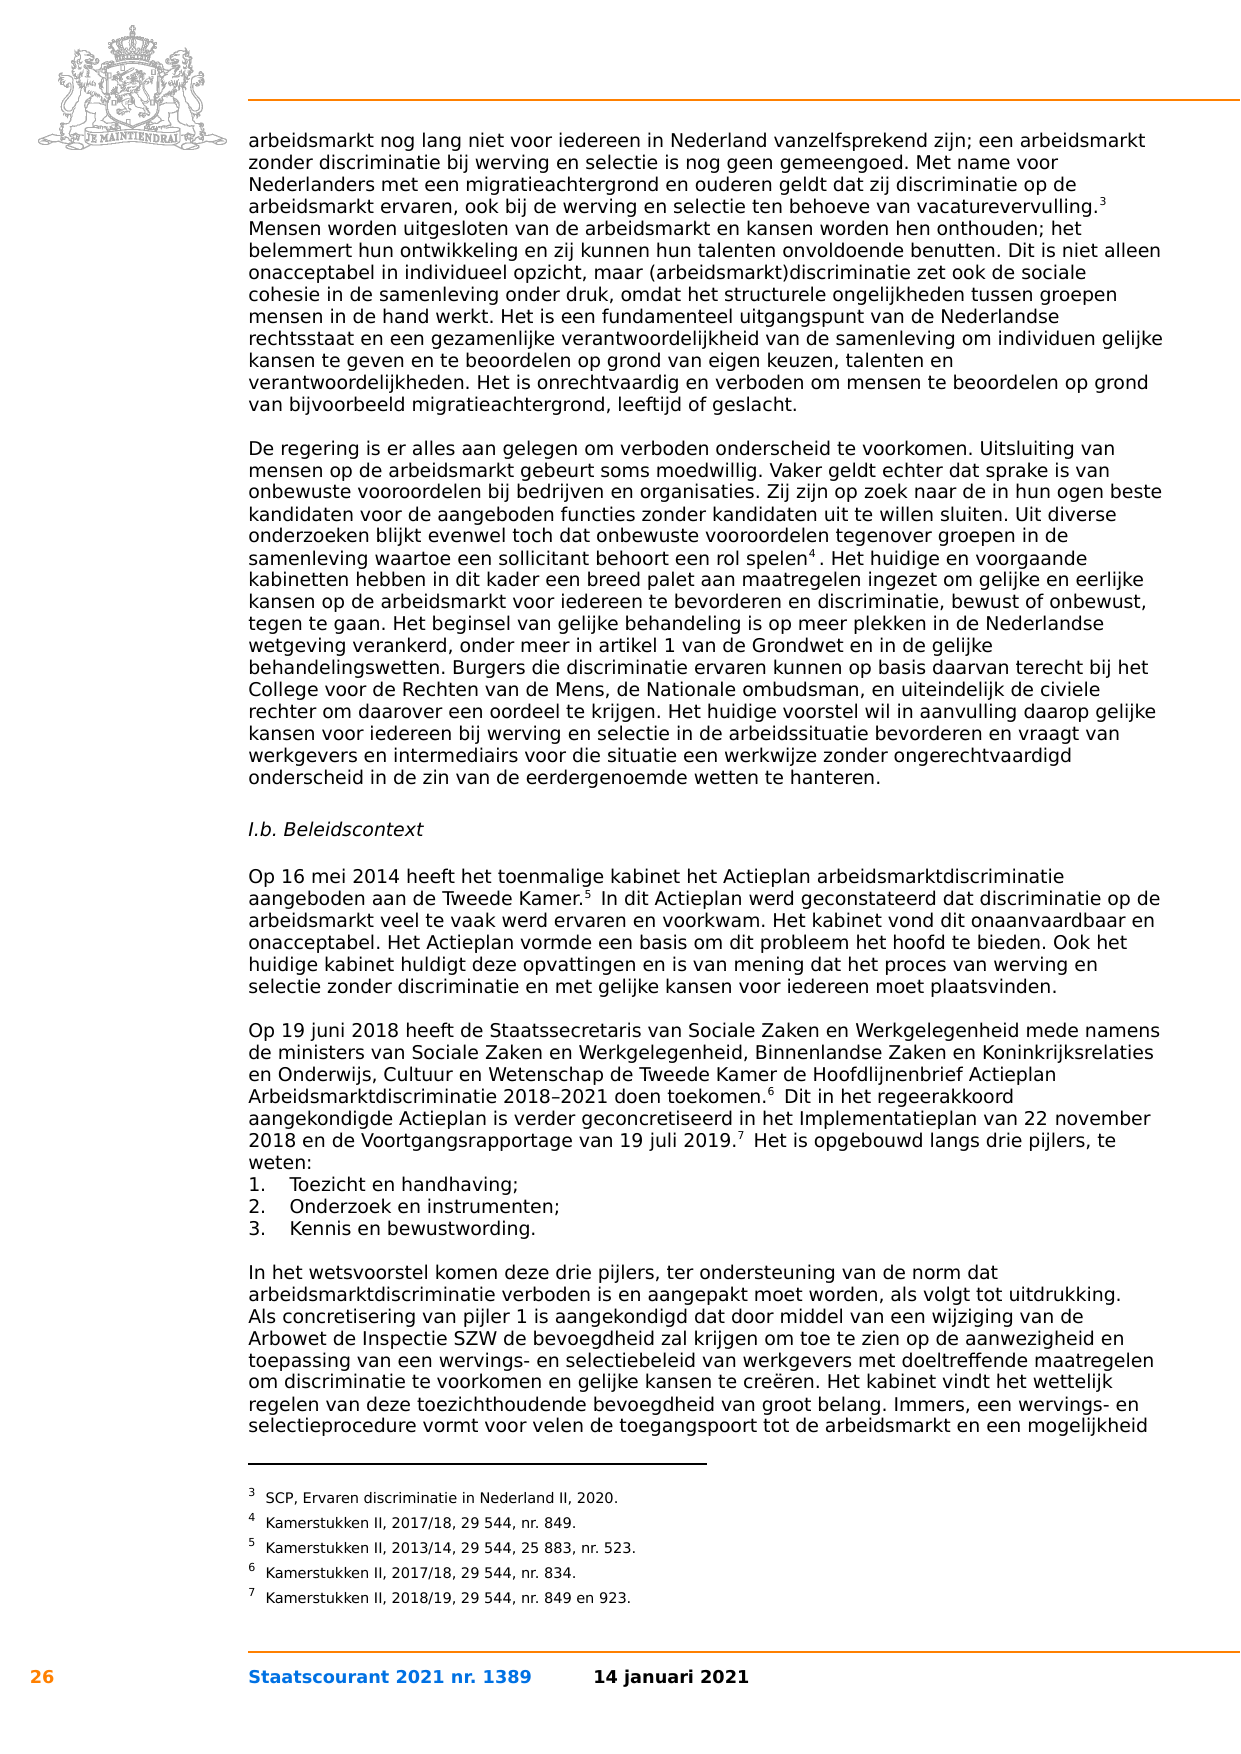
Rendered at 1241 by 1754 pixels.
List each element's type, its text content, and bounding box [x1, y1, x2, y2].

subtitle I.b. Beleidscontext [248, 819, 1163, 841]
picture [38, 25, 227, 150]
text Kamerstukken II, 2017/18, 29 544, nr. 834. [248, 1561, 1163, 1583]
text 1. Toezicht en handhaving; [248, 1174, 1163, 1196]
text Op 19 juni 2018 heeft de Staatssecretaris van Sociale Zaken en Werkgelegenheid mede namens de ministers van Sociale Zaken en Werkgelegenheid, Binnenlandse Zaken en Koninkrijksrelaties en Onderwijs, Cultuur en Wetenschap de Tweede Kamer de Hoofdlijnenbrief Actieplan Arbeidsmarktdiscriminatie 2018–2021 doen toekomen. Dit in het regeerakkoord aangekondigde Actieplan is verder geconcretiseerd in het Implementatieplan van 22 november 2018 en de Voortgangsrapportage van 19 juli 2019. Het is opgebouwd langs drie pijlers, te weten: [248, 1020, 1163, 1174]
text 2. Onderzoek en instrumenten; [248, 1196, 1163, 1218]
text SCP, Ervaren discriminatie in Nederland II, 2020. [248, 1486, 1163, 1508]
text In het wetsvoorstel komen deze drie pijlers, ter ondersteuning van de norm dat arbeidsmarktdiscriminatie verboden is en aangepakt moet worden, als volgt tot uitdrukking. [248, 1262, 1163, 1306]
text Kamerstukken II, 2018/19, 29 544, nr. 849 en 923. [248, 1586, 1163, 1608]
text Als concretisering van pijler 1 is aangekondigd dat door middel van een wijziging van de Arbowet de Inspectie SZW de bevoegdheid zal krijgen om toe te zien op de aanwezigheid en toepassing van een wervings- en selectiebeleid van werkgevers met doeltreffende maatregelen om discriminatie te voorkomen en gelijke kansen te creëren. Het kabinet vindt het wettelijk regelen van deze toezichthoudende bevoegdheid van groot belang. Immers, een wervings- en selectieprocedure vormt voor velen de toegangspoort tot de arbeidsmarkt en een mogelijkheid [248, 1306, 1163, 1437]
text Kamerstukken II, 2013/14, 29 544, 25 883, nr. 523. [248, 1536, 1163, 1558]
text 3. Kennis en bewustwording. [248, 1218, 1163, 1240]
text Kamerstukken II, 2017/18, 29 544, nr. 849. [248, 1511, 1163, 1533]
text arbeidsmarkt nog lang niet voor iedereen in Nederland vanzelfsprekend zijn; een arbeidsmarkt zonder discriminatie bij werving en selectie is nog geen gemeengoed. Met name voor Nederlanders met een migratieachtergrond en ouderen geldt dat zij discriminatie op de arbeidsmarkt ervaren, ook bij de werving en selectie ten behoeve van vacaturevervulling. Mensen worden uitgesloten van de arbeidsmarkt en kansen worden hen onthouden; het belemmert hun ontwikkeling en zij kunnen hun talenten onvoldoende benutten. Dit is niet alleen onacceptabel in individueel opzicht, maar (arbeidsmarkt)discriminatie zet ook de sociale cohesie in de samenleving onder druk, omdat het structurele ongelijkheden tussen groepen mensen in de hand werkt. Het is een fundamenteel uitgangspunt van de Nederlandse rechtsstaat en een gezamenlijke verantwoordelijkheid van de samenleving om individuen gelijke kansen te geven en te beoordelen op grond van eigen keuzen, talenten en verantwoordelijkheden. Het is onrechtvaardig en verboden om mensen te beoordelen op grond van bijvoorbeeld migratieachtergrond, leeftijd of geslacht. [248, 130, 1163, 416]
text Op 16 mei 2014 heeft het toenmalige kabinet het Actieplan arbeidsmarktdiscriminatie aangeboden aan de Tweede Kamer. In dit Actieplan werd geconstateerd dat discriminatie op de arbeidsmarkt veel te vaak werd ervaren en voorkwam. Het kabinet vond dit onaanvaardbaar en onacceptabel. Het Actieplan vormde een basis om dit probleem het hoofd te bieden. Ook het huidige kabinet huldigt deze opvattingen en is van mening dat het proces van werving en selectie zonder discriminatie en met gelijke kansen voor iedereen moet plaatsvinden. [248, 866, 1163, 998]
text De regering is er alles aan gelegen om verboden onderscheid te voorkomen. Uitsluiting van mensen op de arbeidsmarkt gebeurt soms moedwillig. Vaker geldt echter dat sprake is van onbewuste vooroordelen bij bedrijven en organisaties. Zij zijn op zoek naar de in hun ogen beste kandidaten voor de aangeboden functies zonder kandidaten uit te willen sluiten. Uit diverse onderzoeken blijkt evenwel toch dat onbewuste vooroordelen tegenover groepen in de samenleving waartoe een sollicitant behoort een rol spelen. Het huidige en voorgaande kabinetten hebben in dit kader een breed palet aan maatregelen ingezet om gelijke en eerlijke kansen op de arbeidsmarkt voor iedereen te bevorderen en discriminatie, bewust of onbewust, tegen te gaan. Het beginsel van gelijke behandeling is op meer plekken in de Nederlandse wetgeving verankerd, onder meer in artikel 1 van de Grondwet en in de gelijke behandelingswetten. Burgers die discriminatie ervaren kunnen op basis daarvan terecht bij het College voor de Rechten van de Mens, de Nationale ombudsman, en uiteindelijk de civiele rechter om daarover een oordeel te krijgen. Het huidige voorstel wil in aanvulling daarop gelijke kansen voor iedereen bij werving en selectie in de arbeidssituatie bevorderen en vraagt van werkgevers en intermediairs voor die situatie een werkwijze zonder ongerechtvaardigd onderscheid in de zin van de eerdergenoemde wetten te hanteren. [248, 437, 1163, 789]
